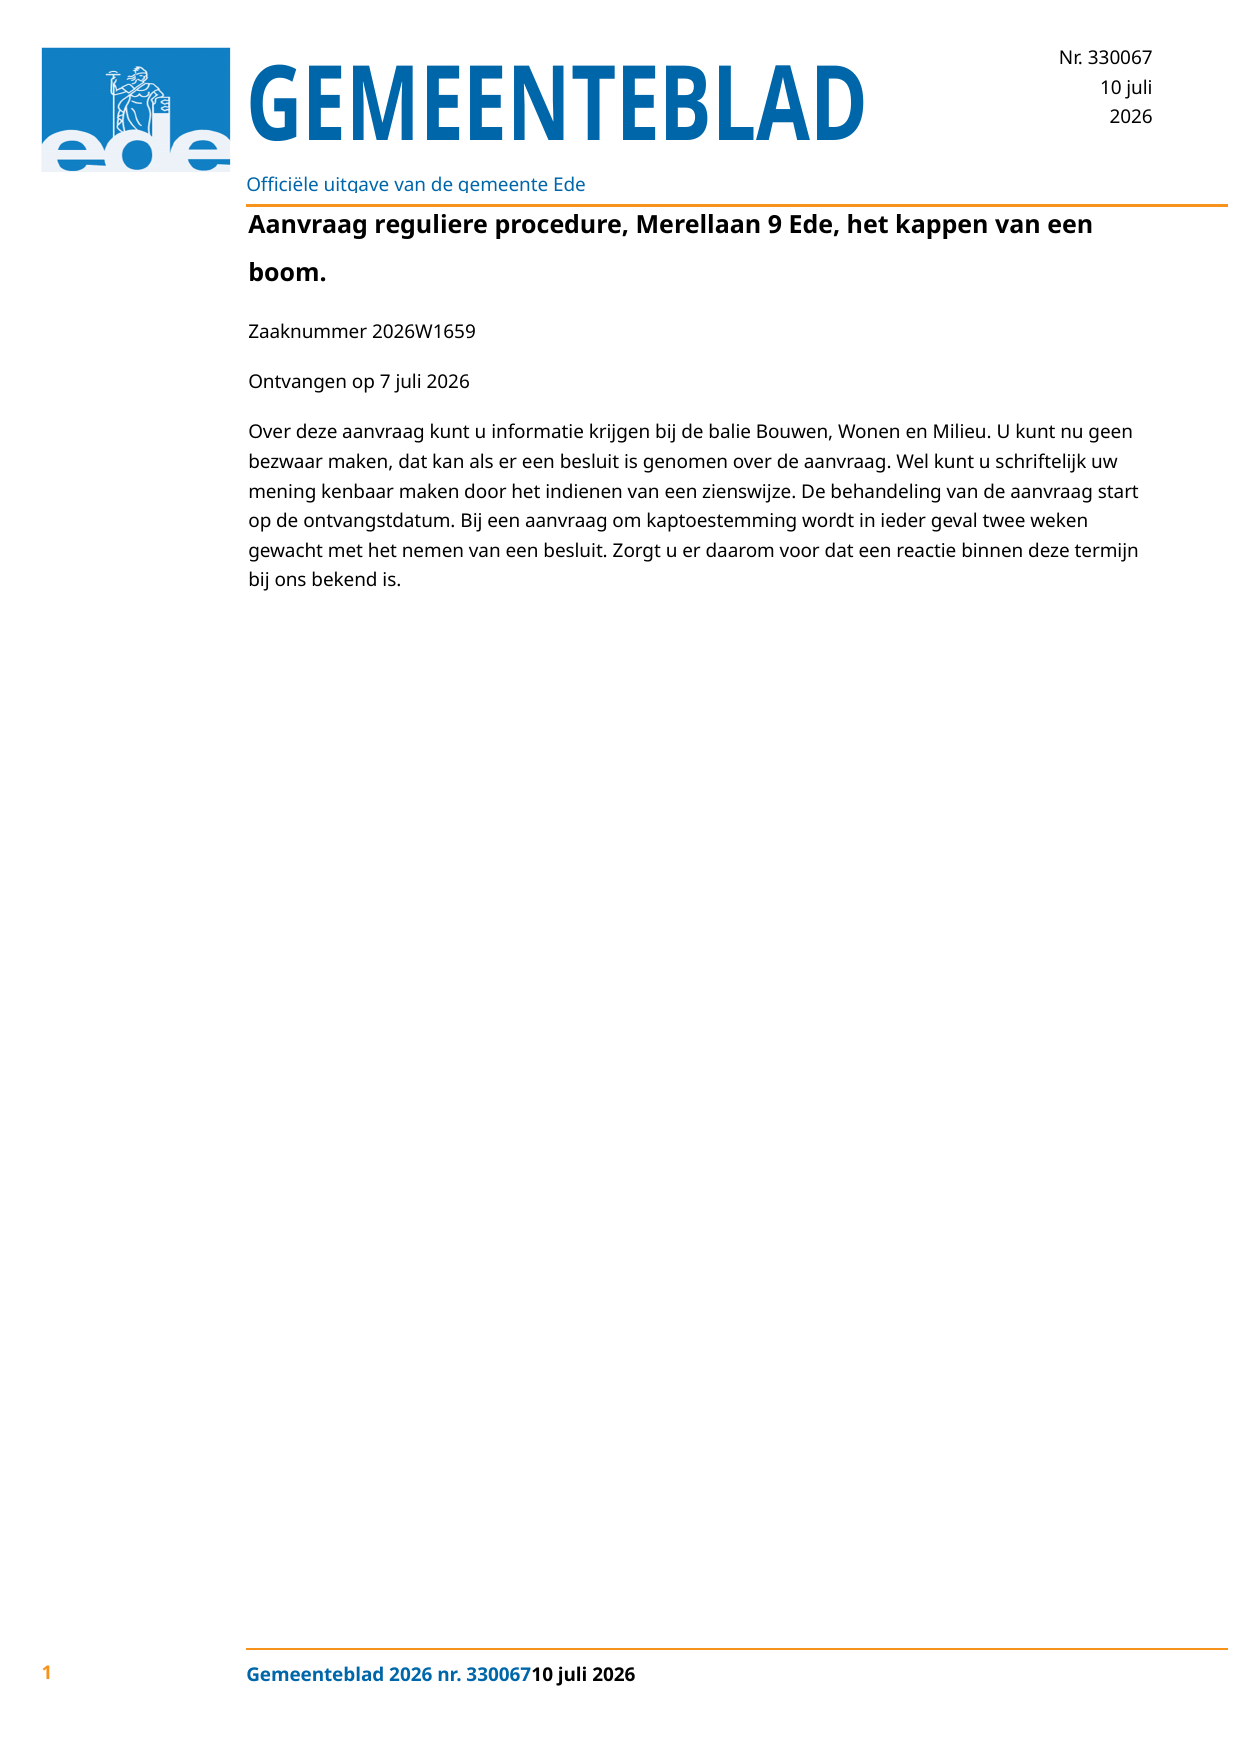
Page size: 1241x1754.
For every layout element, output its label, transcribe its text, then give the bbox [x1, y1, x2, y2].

text Ontvangen op 7 juli 2026 [248, 368, 1152, 394]
text Zaaknummer 2026W1659 [248, 318, 1152, 344]
text Aanvraag reguliere procedure, Merellaan 9 Ede, het kappen van een boom. [248, 207, 1152, 288]
picture [41, 47, 231, 172]
text Over deze aanvraag kunt u informatie krijgen bij de balie Bouwen, Wonen en Milieu. U kunt nu geen bezwaar maken, dat kan als er een besluit is genomen over de aanvraag. Wel kunt u schriftelijk uw mening kenbaar maken door het indienen van een zienswijze. De behandeling van de aanvraag start op de ontvangstdatum. Bij een aanvraag om kaptoestemming wordt in ieder geval twee weken gewacht met het nemen van een besluit. Zorgt u er daarom voor dat een reactie binnen deze termijn bij ons bekend is. [248, 419, 1152, 592]
